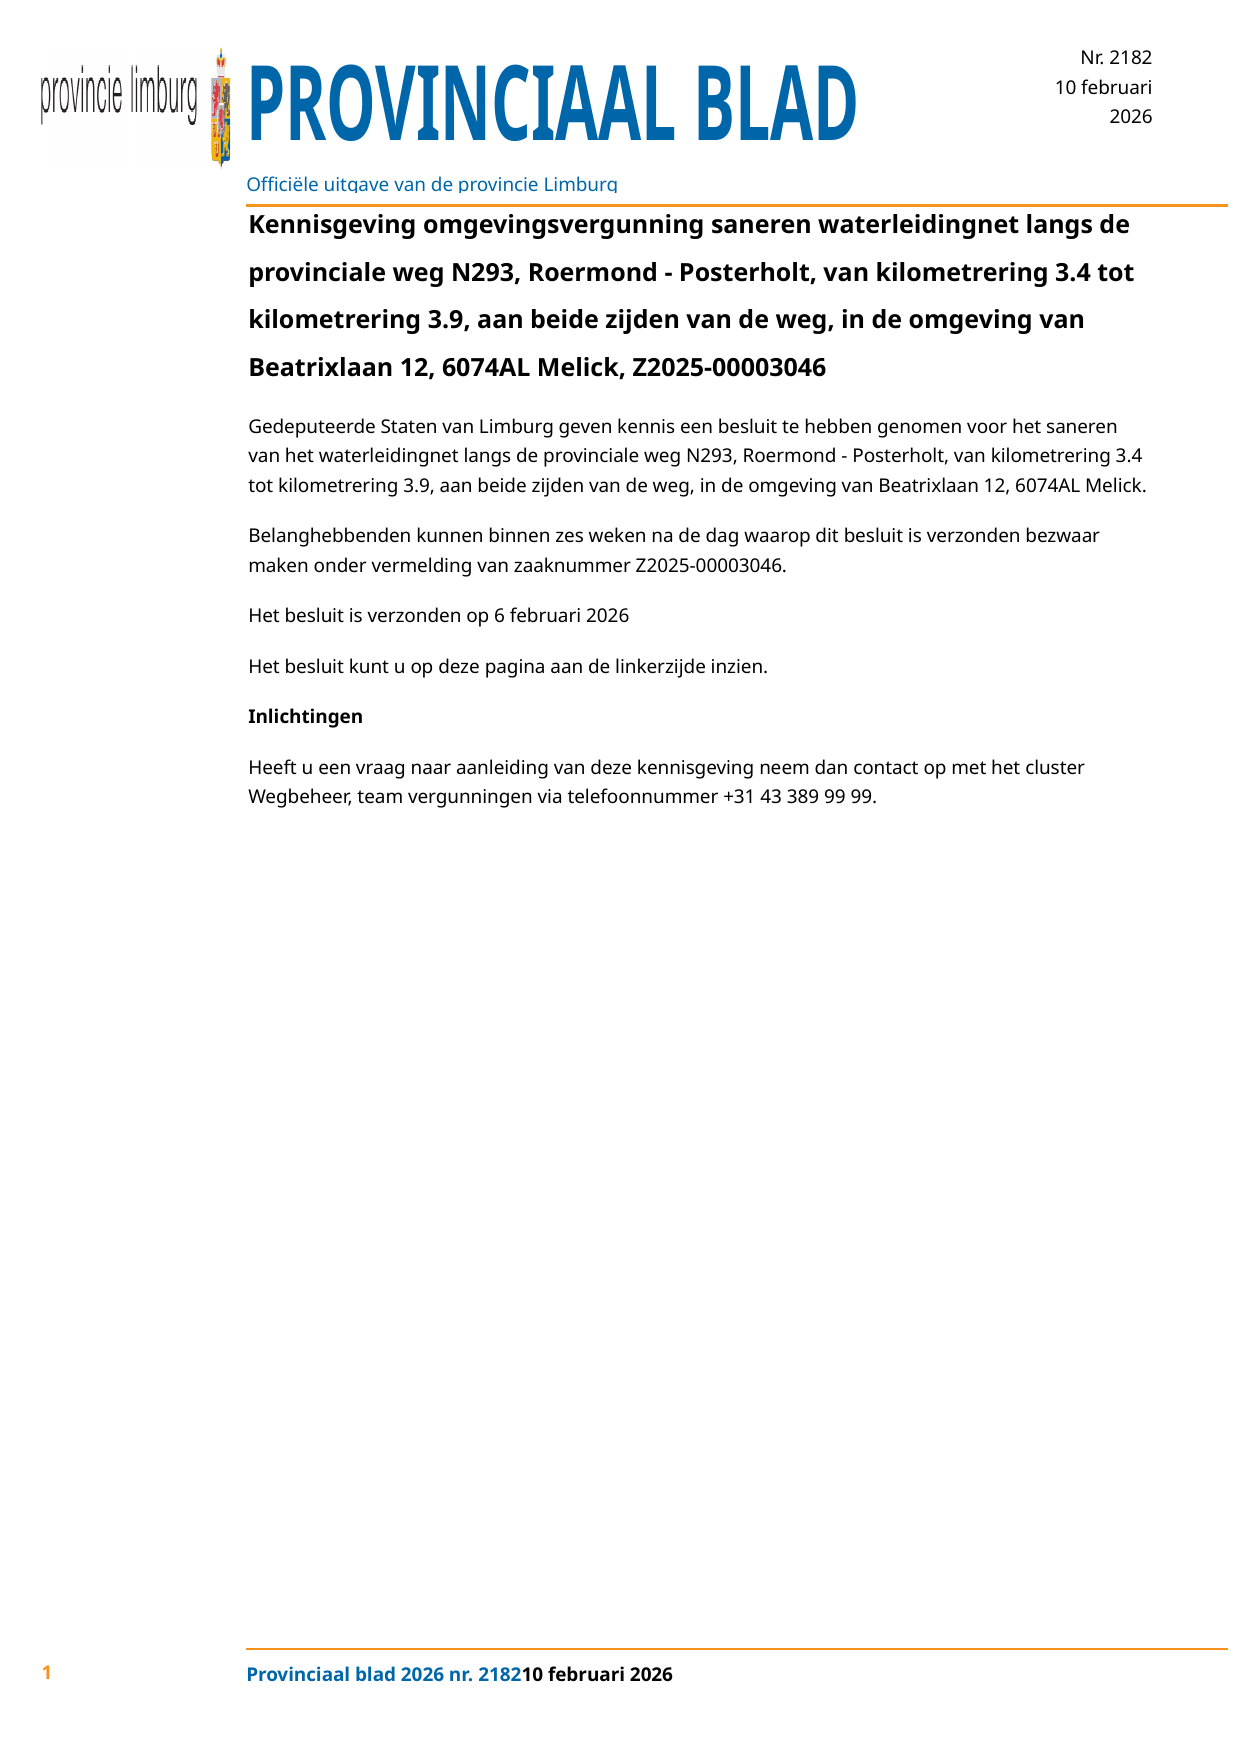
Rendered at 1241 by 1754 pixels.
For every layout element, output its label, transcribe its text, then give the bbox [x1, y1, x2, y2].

text Belanghebbenden kunnen binnen zes weken na de dag waarop dit besluit is verzonden bezwaar maken onder vermelding van zaaknummer Z2025-00003046. [248, 523, 1152, 578]
text Het besluit is verzonden op 6 februari 2026 [248, 603, 1152, 628]
text Kennisgeving omgevingsvergunning saneren waterleidingnet langs de provinciale weg N293, Roermond - Posterholt, van kilometrering 3.4 tot kilometrering 3.9, aan beide zijden van de weg, in de omgeving van Beatrixlaan 12, 6074AL Melick, Z2025-00003046 [248, 207, 1152, 384]
text Gedeputeerde Staten van Limburg geven kennis een besluit te hebben genomen voor het saneren van het waterleidingnet langs de provinciale weg N293, Roermond - Posterholt, van kilometrering 3.4 tot kilometrering 3.9, aan beide zijden van de weg, in de omgeving van Beatrixlaan 12, 6074AL Melick. [248, 413, 1152, 498]
text Het besluit kunt u op deze pagina aan de linkerzijde inzien. [248, 653, 1152, 679]
text Inlichtingen [248, 703, 1152, 729]
picture [41, 47, 231, 172]
text Heeft u een vraag naar aanleiding van deze kennisgeving neem dan contact op met het cluster Wegbeheer, team vergunningen via telefoonnummer +31 43 389 99 99. [248, 754, 1152, 809]
